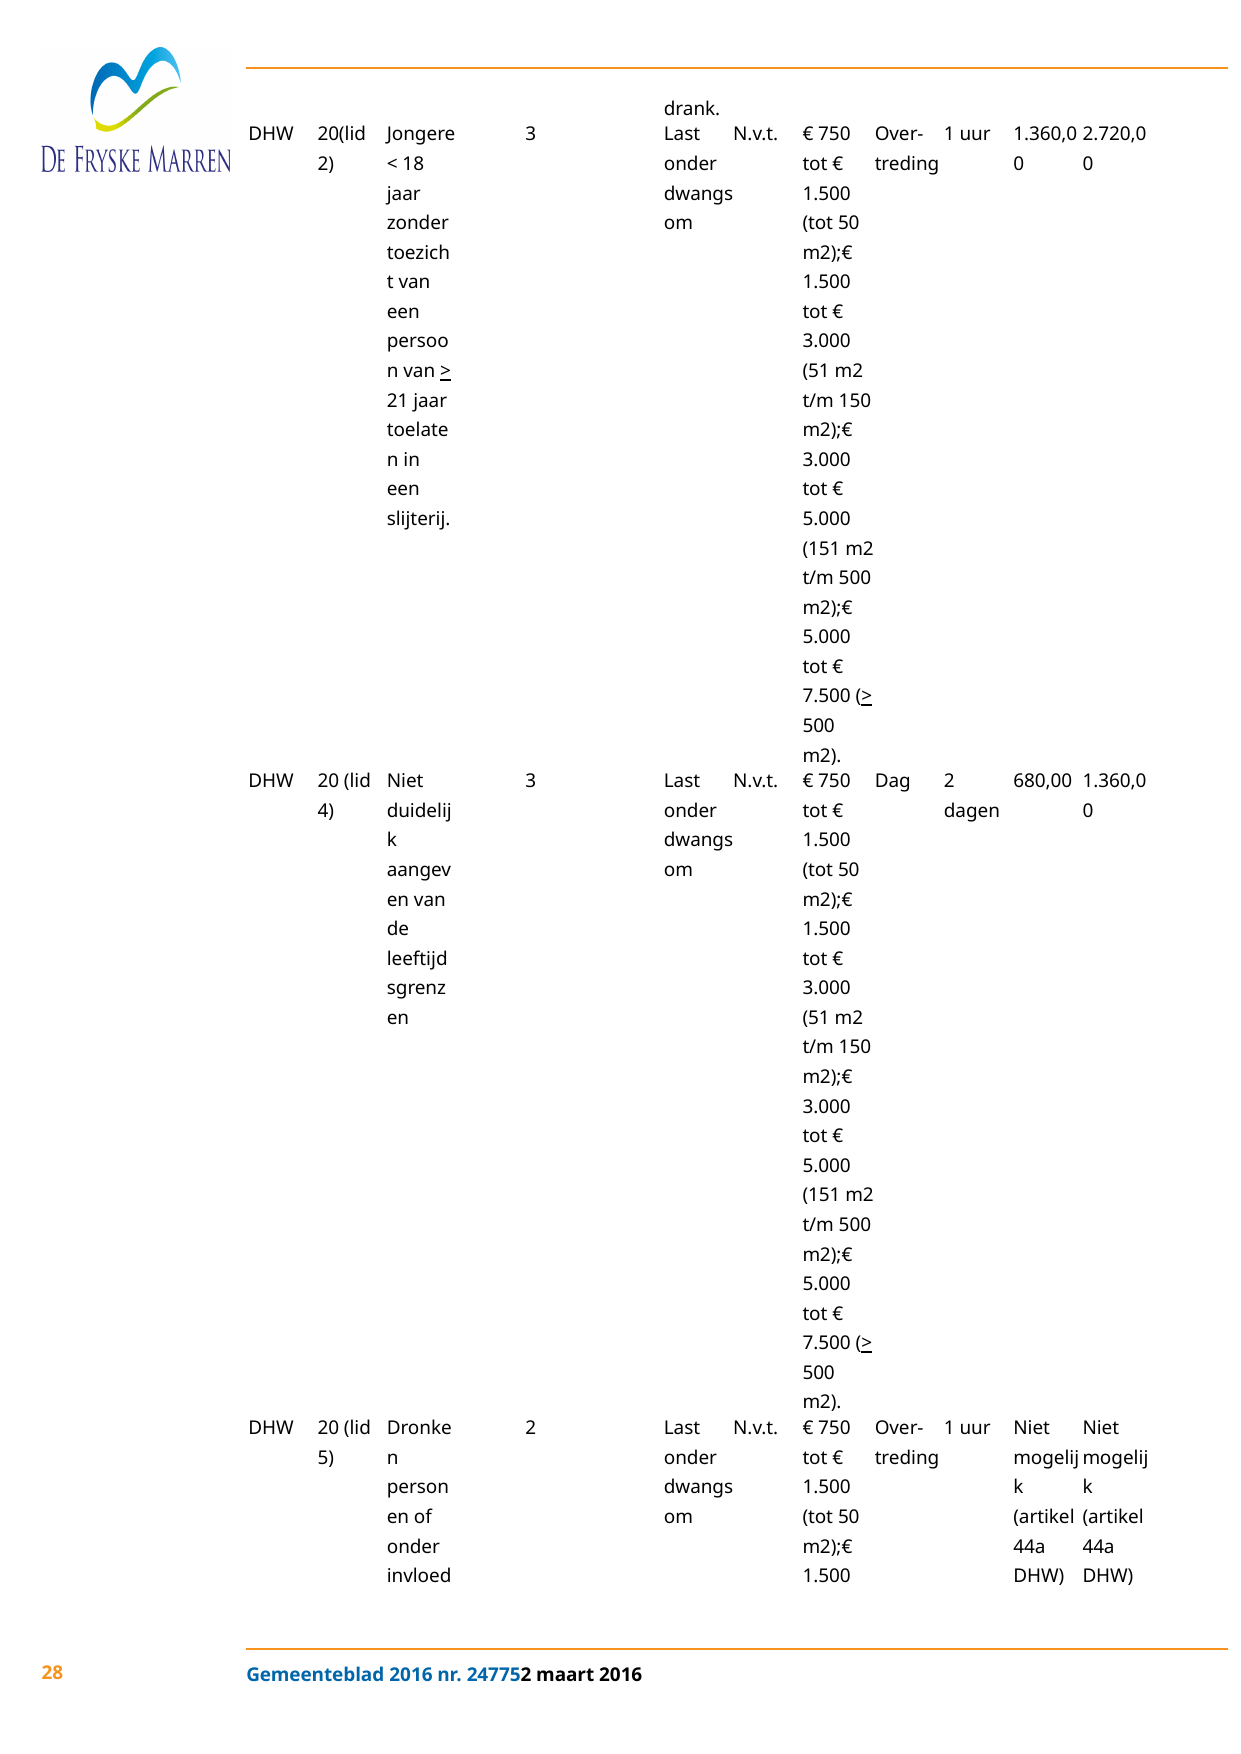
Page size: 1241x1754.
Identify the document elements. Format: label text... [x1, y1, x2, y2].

table_cell Dag [875, 768, 944, 1414]
table_cell [456, 1415, 525, 1588]
table_cell € 750 tot € 1.500 (tot 50 m2);€ 1.500 tot € 3.000 (51 m2 t/m 150 m2);€ 3.000 tot € 5.000 (151 m2 t/m 500 m2);€ 5.000 tot € 7.500 (> 500 m2). [802, 768, 874, 1414]
table_cell N.v.t. [733, 1415, 802, 1588]
table_cell drank. [664, 95, 733, 121]
table_cell 3 [525, 768, 664, 1414]
table_cell Over-treding [875, 1415, 944, 1588]
table_cell [944, 95, 1013, 121]
table_cell Last onder dwangsom [664, 121, 733, 767]
table_cell [387, 95, 456, 121]
table_cell 1.360,00 [1082, 768, 1152, 1414]
table_cell 1.360,00 [1013, 121, 1082, 767]
table_cell Last onder dwangsom [664, 768, 733, 1414]
table_cell [317, 95, 387, 121]
table_cell Dronken personen of onder invloed [387, 1415, 456, 1588]
table_cell Last onder dwangsom [664, 1415, 733, 1588]
table_cell Niet duidelijk aangeven van de leeftijdsgrenzen [387, 768, 456, 1414]
table_cell 3 [525, 121, 664, 767]
table_cell [456, 768, 525, 1414]
table_cell Over-treding [875, 121, 944, 767]
table_cell [525, 95, 664, 121]
picture [41, 47, 231, 172]
table_cell 1 uur [944, 121, 1013, 767]
table_cell 2 dagen [944, 768, 1013, 1414]
table_cell 2.720,00 [1082, 121, 1152, 767]
table_cell Niet mogelijk (artikel 44a DHW) [1013, 1415, 1082, 1588]
table_cell DHW [248, 768, 317, 1414]
table_cell 20(lid 2) [317, 121, 387, 767]
table_cell 20 (lid 5) [317, 1415, 387, 1588]
table_cell 1 uur [944, 1415, 1013, 1588]
table_cell Niet mogelijk (artikel 44a DHW) [1082, 1415, 1152, 1588]
table_cell 680,00 [1013, 768, 1082, 1414]
table_cell € 750 tot € 1.500 (tot 50 m2);€ 1.500 tot € 3.000 (51 m2 t/m 150 m2);€ 3.000 tot € 5.000 (151 m2 t/m 500 m2);€ 5.000 tot € 7.500 (> 500 m2). [802, 121, 874, 767]
table_cell [456, 121, 525, 767]
table_cell N.v.t. [733, 121, 802, 767]
table_cell [875, 95, 944, 121]
table_cell 2 [525, 1415, 664, 1588]
table_cell [733, 95, 802, 121]
table_cell Jongere < 18 jaar zonder toezicht van een persoon van > 21 jaar toelaten in een slijterij. [387, 121, 456, 767]
table_cell DHW [248, 1415, 317, 1588]
table_cell € 750 tot € 1.500 (tot 50 m2);€ 1.500 [802, 1415, 874, 1588]
table_cell N.v.t. [733, 768, 802, 1414]
table_cell 20 (lid 4) [317, 768, 387, 1414]
table_cell DHW [248, 121, 317, 767]
table_cell [248, 95, 317, 121]
table_cell [456, 95, 525, 121]
